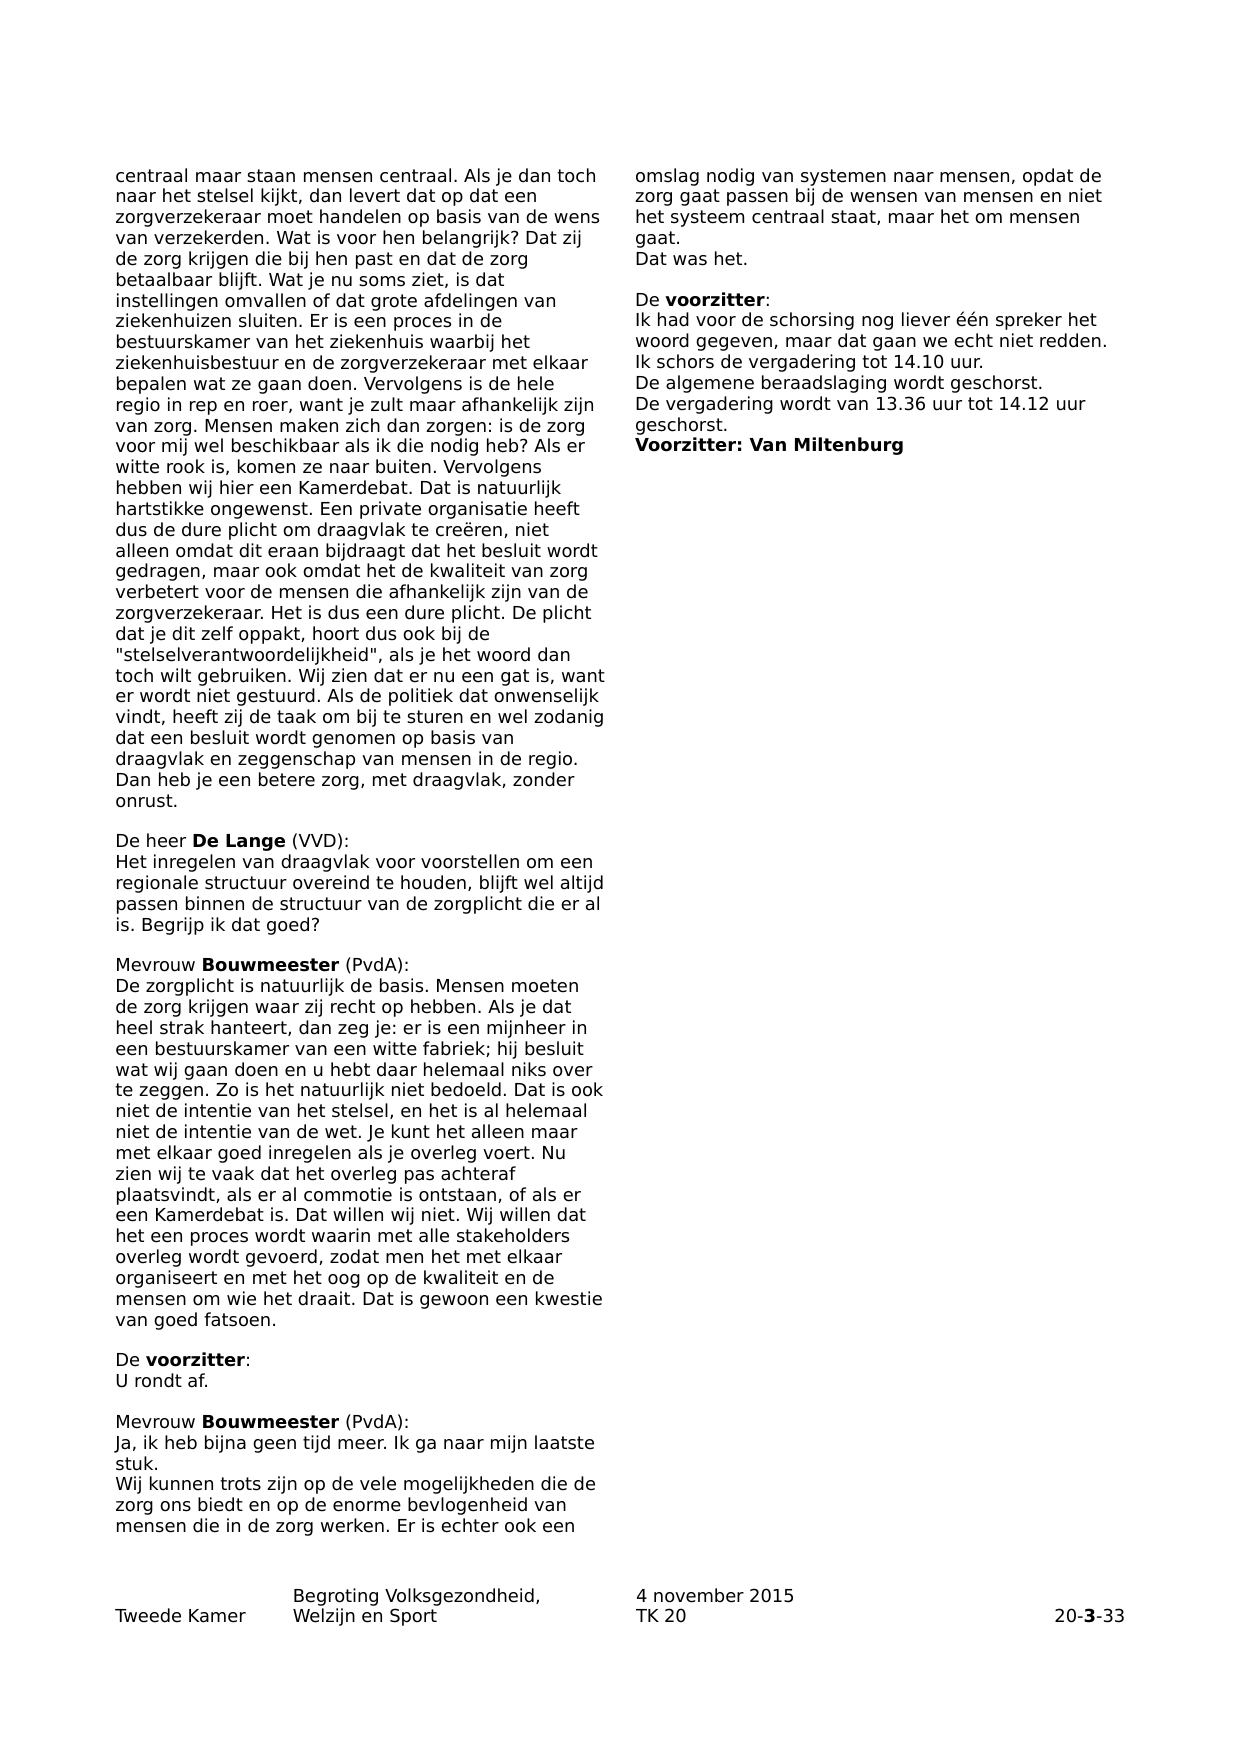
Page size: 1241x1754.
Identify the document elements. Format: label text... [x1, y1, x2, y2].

text Wij kunnen trots zijn op de vele mogelijkheden die de zorg ons biedt en op de enorme bevlogenheid van mensen die in de zorg werken. Er is echter ook een [115, 1474, 605, 1537]
text De voorzitter: [635, 289, 1125, 310]
text Mevrouw Bouwmeester (PvdA): [115, 955, 605, 976]
text Dat was het. [635, 249, 1125, 269]
text De vergadering wordt van 13.36 uur tot 14.12 uur geschorst. [635, 393, 1125, 435]
text centraal maar staan mensen centraal. Als je dan toch naar het stelsel kijkt, dan levert dat op dat een zorgverzekeraar moet handelen op basis van de wens van verzekerden. Wat is voor hen belangrijk? Dat zij de zorg krijgen die bij hen past en dat de zorg betaalbaar blijft. Wat je nu soms ziet, is dat instellingen omvallen of dat grote afdelingen van ziekenhuizen sluiten. Er is een proces in de bestuurskamer van het ziekenhuis waarbij het ziekenhuisbestuur en de zorgverzekeraar met elkaar bepalen wat ze gaan doen. Vervolgens is de hele regio in rep en roer, want je zult maar afhankelijk zijn van zorg. Mensen maken zich dan zorgen: is de zorg voor mij wel beschikbaar als ik die nodig heb? Als er witte rook is, komen ze naar buiten. Vervolgens hebben wij hier een Kamerdebat. Dat is natuurlijk hartstikke ongewenst. Een private organisatie heeft dus de dure plicht om draagvlak te creëren, niet alleen omdat dit eraan bijdraagt dat het besluit wordt gedragen, maar ook omdat het de kwaliteit van zorg verbetert voor de mensen die afhankelijk zijn van de zorgverzekeraar. Het is dus een dure plicht. De plicht dat je dit zelf oppakt, hoort dus ook bij de "stelselverantwoordelijkheid", als je het woord dan toch wilt gebruiken. Wij zien dat er nu een gat is, want er wordt niet gestuurd. Als de politiek dat onwenselijk vindt, heeft zij de taak om bij te sturen en wel zodanig dat een besluit wordt genomen op basis van draagvlak en zeggenschap van mensen in de regio. Dan heb je een betere zorg, met draagvlak, zonder onrust. [115, 165, 605, 811]
text U rondt af. [115, 1371, 605, 1392]
text De zorgplicht is natuurlijk de basis. Mensen moeten de zorg krijgen waar zij recht op hebben. Als je dat heel strak hanteert, dan zeg je: er is een mijnheer in een bestuurskamer van een witte fabriek; hij besluit wat wij gaan doen en u hebt daar helemaal niks over te zeggen. Zo is het natuurlijk niet bedoeld. Dat is ook niet de intentie van het stelsel, en het is al helemaal niet de intentie van de wet. Je kunt het alleen maar met elkaar goed inregelen als je overleg voert. Nu zien wij te vaak dat het overleg pas achteraf plaatsvindt, als er al commotie is ontstaan, of als er een Kamerdebat is. Dat willen wij niet. Wij willen dat het een proces wordt waarin met alle stakeholders overleg wordt gevoerd, zodat men het met elkaar organiseert en met het oog op de kwaliteit en de mensen om wie het draait. Dat is gewoon een kwestie van goed fatsoen. [115, 976, 605, 1330]
text Het inregelen van draagvlak voor voorstellen om een regionale structuur overeind te houden, blijft wel altijd passen binnen de structuur van de zorgplicht die er al is. Begrijp ik dat goed? [115, 852, 605, 935]
text De algemene beraadslaging wordt geschorst. [635, 373, 1125, 393]
text Mevrouw Bouwmeester (PvdA): [115, 1412, 605, 1432]
text De heer De Lange (VVD): [115, 831, 605, 852]
text Ik had voor de schorsing nog liever één spreker het woord gegeven, maar dat gaan we echt niet redden. Ik schors de vergadering tot 14.10 uur. [635, 310, 1125, 373]
text omslag nodig van systemen naar mensen, opdat de zorg gaat passen bij de wensen van mensen en niet het systeem centraal staat, maar het om mensen gaat. [635, 165, 1125, 249]
text Ja, ik heb bijna geen tijd meer. Ik ga naar mijn laatste stuk. [115, 1432, 605, 1474]
text Voorzitter: Van Miltenburg [635, 435, 1125, 456]
text De voorzitter: [115, 1350, 605, 1371]
